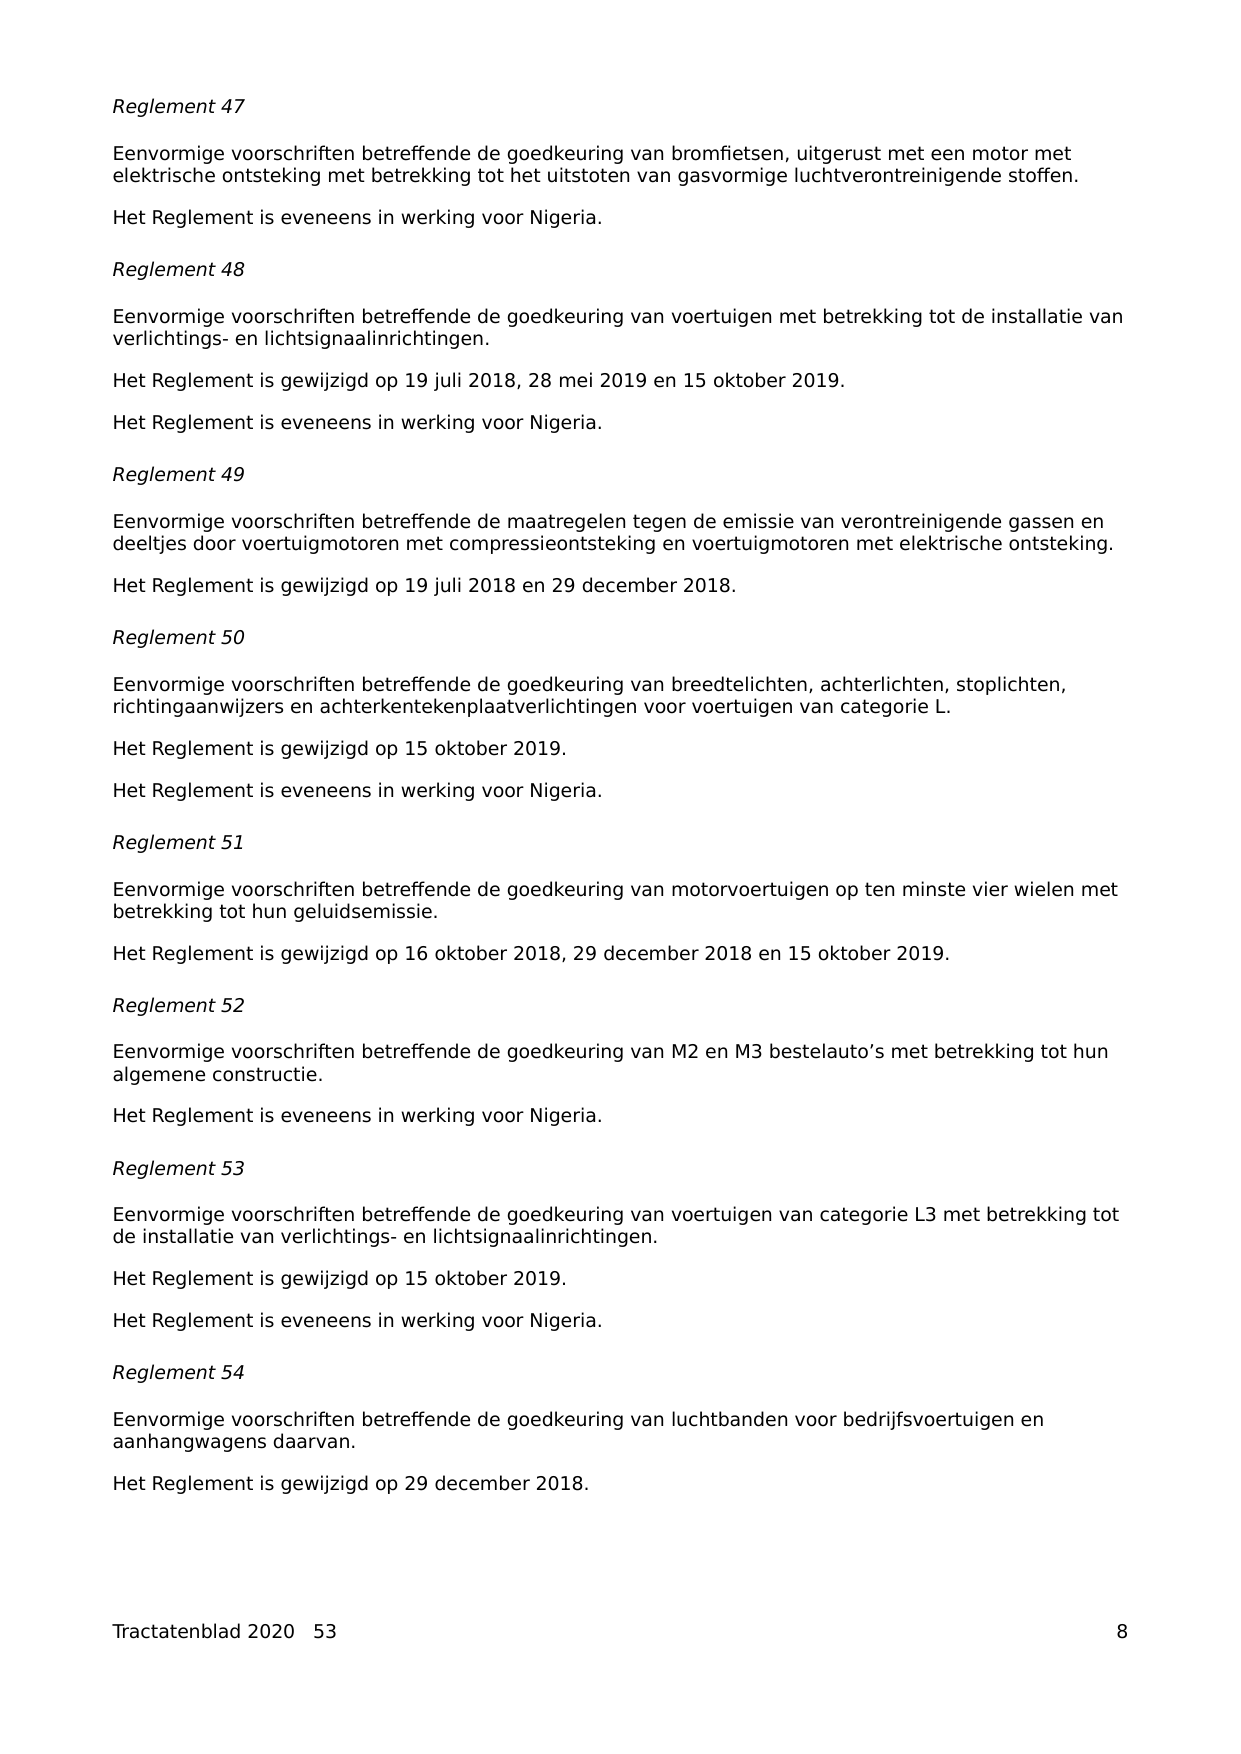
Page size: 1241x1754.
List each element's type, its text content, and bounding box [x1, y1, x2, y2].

subtitle Reglement 52 [112, 994, 1128, 1016]
subtitle Reglement 51 [112, 832, 1128, 853]
text Het Reglement is eveneens in werking voor Nigeria. [112, 207, 1128, 229]
subtitle Reglement 54 [112, 1362, 1128, 1384]
text Eenvormige voorschriften betreffende de goedkeuring van M2 en M3 bestelauto’s met betrekking tot hun algemene constructie. [112, 1041, 1128, 1085]
text Eenvormige voorschriften betreffende de goedkeuring van voertuigen van categorie L3 met betrekking tot de installatie van verlichtings- en lichtsignaalinrichtingen. [112, 1204, 1128, 1248]
text Het Reglement is gewijzigd op 16 oktober 2018, 29 december 2018 en 15 oktober 2019. [112, 942, 1128, 964]
text Het Reglement is eveneens in werking voor Nigeria. [112, 412, 1128, 434]
text Eenvormige voorschriften betreffende de maatregelen tegen de emissie van verontreinigende gassen en deeltjes door voertuigmotoren met compressieontsteking en voertuigmotoren met elektrische ontsteking. [112, 511, 1128, 555]
text Eenvormige voorschriften betreffende de goedkeuring van bromfietsen, uitgerust met een motor met elektrische ontsteking met betrekking tot het uitstoten van gasvormige luchtverontreinigende stoffen. [112, 143, 1128, 187]
text Het Reglement is gewijzigd op 19 juli 2018 en 29 december 2018. [112, 575, 1128, 597]
subtitle Reglement 48 [112, 259, 1128, 281]
text Het Reglement is eveneens in werking voor Nigeria. [112, 779, 1128, 802]
text Het Reglement is gewijzigd op 15 oktober 2019. [112, 738, 1128, 759]
subtitle Reglement 53 [112, 1157, 1128, 1179]
text Het Reglement is eveneens in werking voor Nigeria. [112, 1105, 1128, 1127]
text Het Reglement is gewijzigd op 29 december 2018. [112, 1473, 1128, 1495]
subtitle Reglement 50 [112, 627, 1128, 649]
text Het Reglement is eveneens in werking voor Nigeria. [112, 1310, 1128, 1332]
text Eenvormige voorschriften betreffende de goedkeuring van motorvoertuigen op ten minste vier wielen met betrekking tot hun geluidsemissie. [112, 878, 1128, 922]
text Het Reglement is gewijzigd op 19 juli 2018, 28 mei 2019 en 15 oktober 2019. [112, 370, 1128, 392]
subtitle Reglement 47 [112, 96, 1128, 118]
subtitle Reglement 49 [112, 464, 1128, 486]
text Eenvormige voorschriften betreffende de goedkeuring van breedtelichten, achterlichten, stoplichten, richtingaanwijzers en achterkentekenplaatverlichtingen voor voertuigen van categorie L. [112, 674, 1128, 718]
text Eenvormige voorschriften betreffende de goedkeuring van luchtbanden voor bedrijfsvoertuigen en aanhangwagens daarvan. [112, 1409, 1128, 1453]
text Eenvormige voorschriften betreffende de goedkeuring van voertuigen met betrekking tot de installatie van verlichtings- en lichtsignaalinrichtingen. [112, 306, 1128, 350]
text Het Reglement is gewijzigd op 15 oktober 2019. [112, 1268, 1128, 1290]
